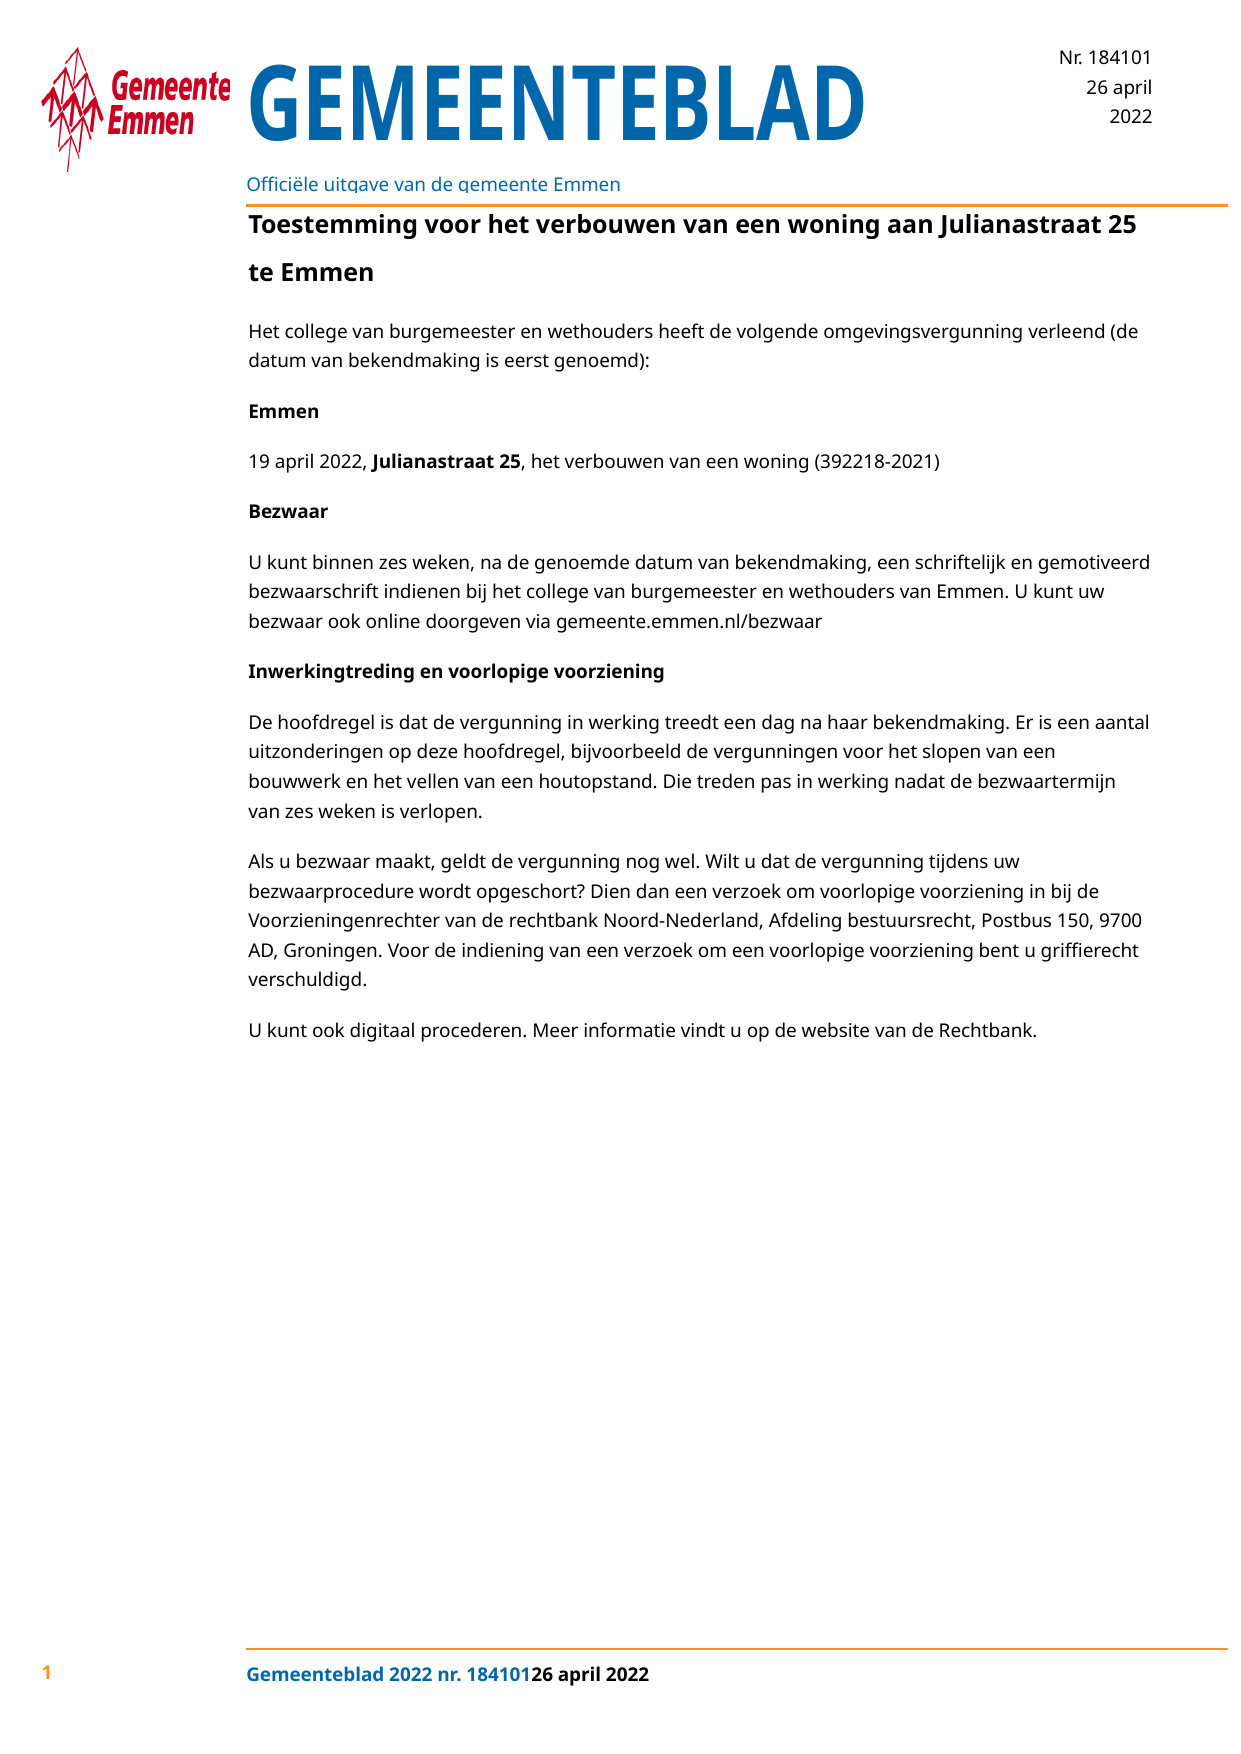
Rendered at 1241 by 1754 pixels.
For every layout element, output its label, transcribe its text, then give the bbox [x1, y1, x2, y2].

text Inwerkingtreding en voorlopige voorziening [248, 659, 1152, 684]
text U kunt ook digitaal procederen. Meer informatie vindt u op de website van de Rechtbank. [248, 1017, 1152, 1043]
text Emmen [248, 398, 1152, 424]
text Als u bezwaar maakt, geldt de vergunning nog wel. Wilt u dat de vergunning tijdens uw bezwaarprocedure wordt opgeschort? Dien dan een verzoek om voorlopige voorziening in bij de Voorzieningenrechter van de rechtbank Noord-Nederland, Afdeling bestuursrecht, Postbus 150, 9700 AD, Groningen. Voor de indiening van een verzoek om een voorlopige voorziening bent u griffierecht verschuldigd. [248, 848, 1152, 992]
text De hoofdregel is dat de vergunning in werking treedt een dag na haar bekendmaking. Er is een aantal uitzonderingen op deze hoofdregel, bijvoorbeeld de vergunningen voor het slopen van een bouwwerk en het vellen van een houtopstand. Die treden pas in werking nadat de bezwaartermijn van zes weken is verlopen. [248, 709, 1152, 824]
picture [41, 47, 231, 172]
text Toestemming voor het verbouwen van een woning aan Julianastraat 25 te Emmen [248, 207, 1152, 288]
text Bezwaar [248, 499, 1152, 524]
text 19 april 2022, Julianastraat 25, het verbouwen van een woning (392218-2021) [248, 448, 1152, 474]
text Het college van burgemeester en wethouders heeft de volgende omgevingsvergunning verleend (de datum van bekendmaking is eerst genoemd): [248, 318, 1152, 373]
text U kunt binnen zes weken, na de genoemde datum van bekendmaking, een schriftelijk en gemotiveerd bezwaarschrift indienen bij het college van burgemeester en wethouders van Emmen. U kunt uw bezwaar ook online doorgeven via gemeente.emmen.nl/bezwaar [248, 549, 1152, 634]
